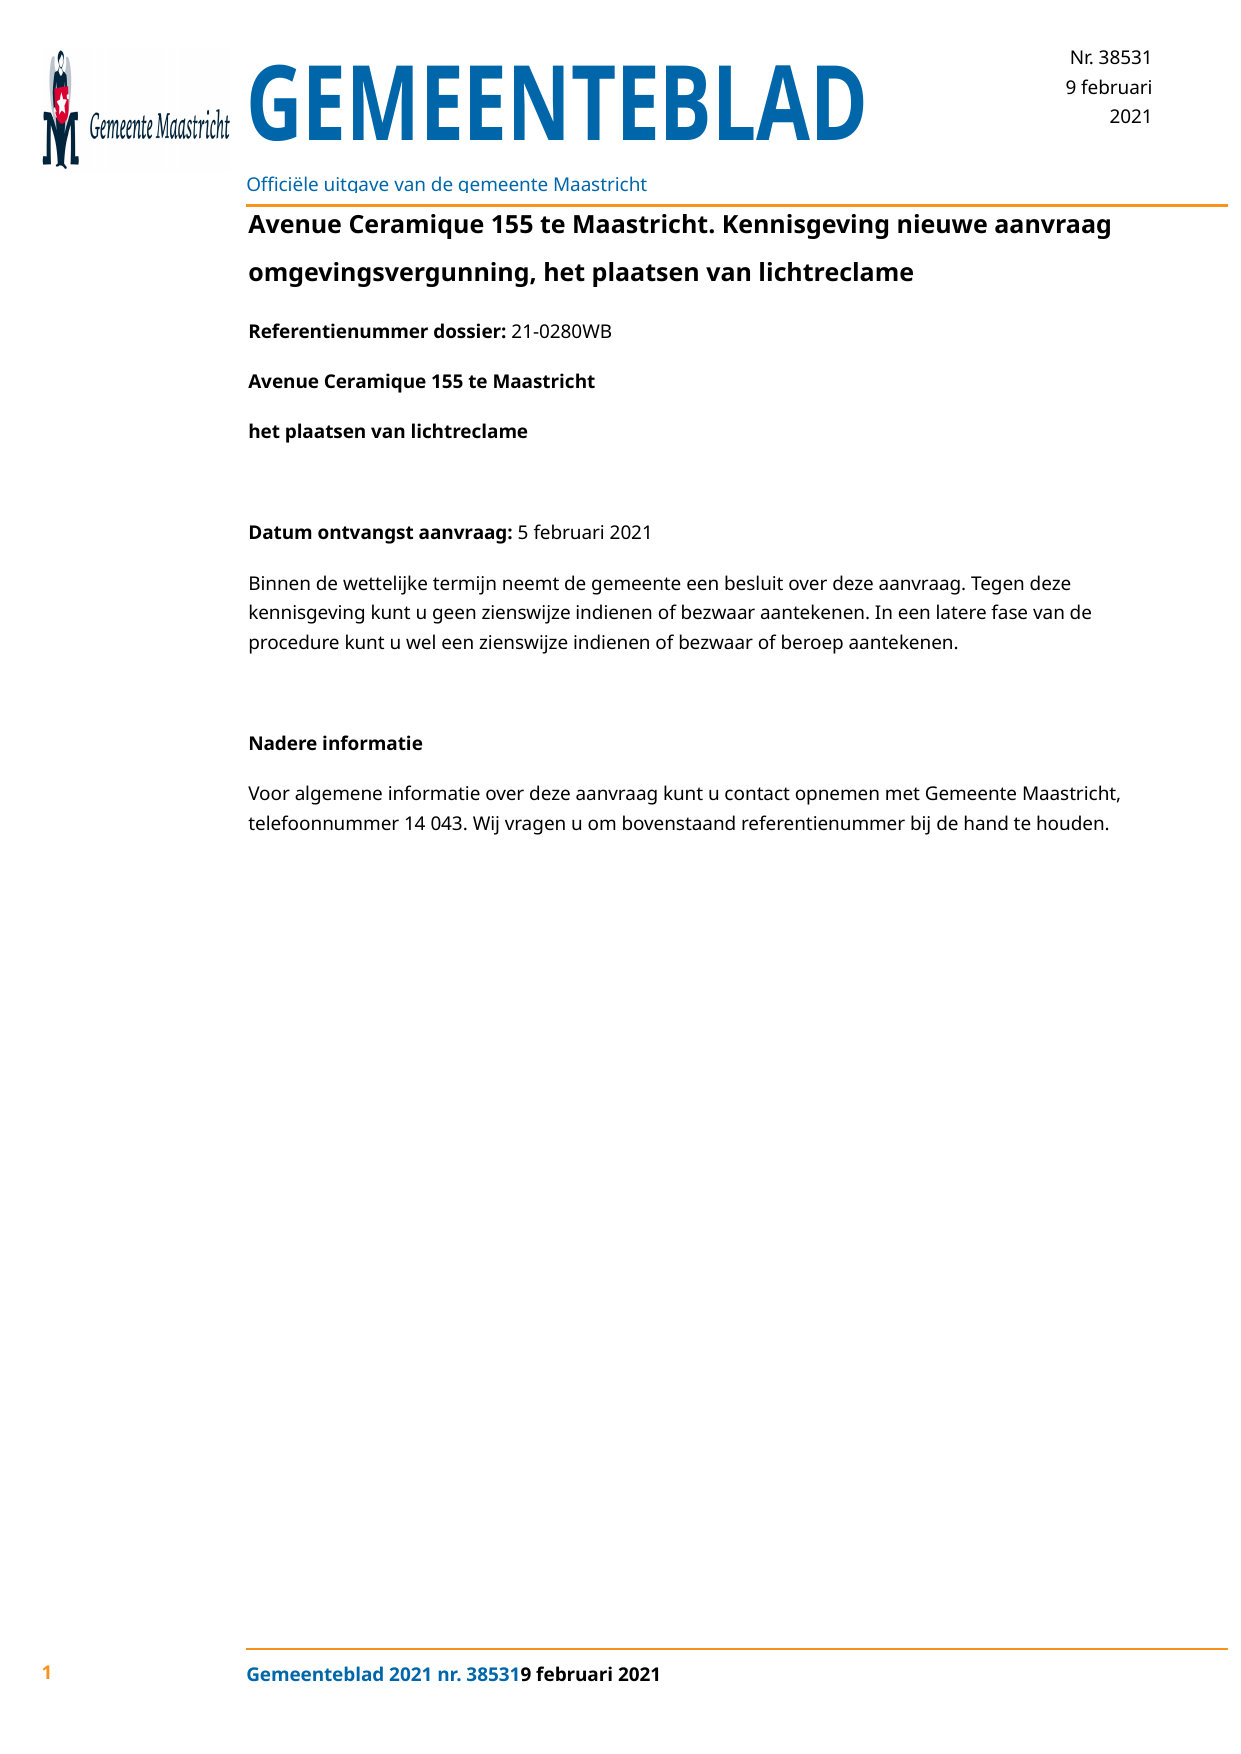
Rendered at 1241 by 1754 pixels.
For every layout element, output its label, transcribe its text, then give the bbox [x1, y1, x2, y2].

text Avenue Ceramique 155 te Maastricht [248, 368, 1152, 394]
text het plaatsen van lichtreclame [248, 419, 1152, 444]
text Avenue Ceramique 155 te Maastricht. Kennisgeving nieuwe aanvraag omgevingsvergunning, het plaatsen van lichtreclame [248, 207, 1152, 288]
text Binnen de wettelijke termijn neemt de gemeente een besluit over deze aanvraag. Tegen deze kennisgeving kunt u geen zienswijze indienen of bezwaar aantekenen. In een latere fase van de procedure kunt u wel een zienswijze indienen of bezwaar of beroep aantekenen. [248, 570, 1152, 655]
text Voor algemene informatie over deze aanvraag kunt u contact opnemen met Gemeente Maastricht, telefoonnummer 14 043. Wij vragen u om bovenstaand referentienummer bij de hand te houden. [248, 780, 1152, 836]
text Datum ontvangst aanvraag: 5 februari 2021 [248, 519, 1152, 545]
picture [41, 47, 231, 172]
text Referentienummer dossier: 21-0280WB [248, 318, 1152, 344]
text Nadere informatie [248, 730, 1152, 756]
